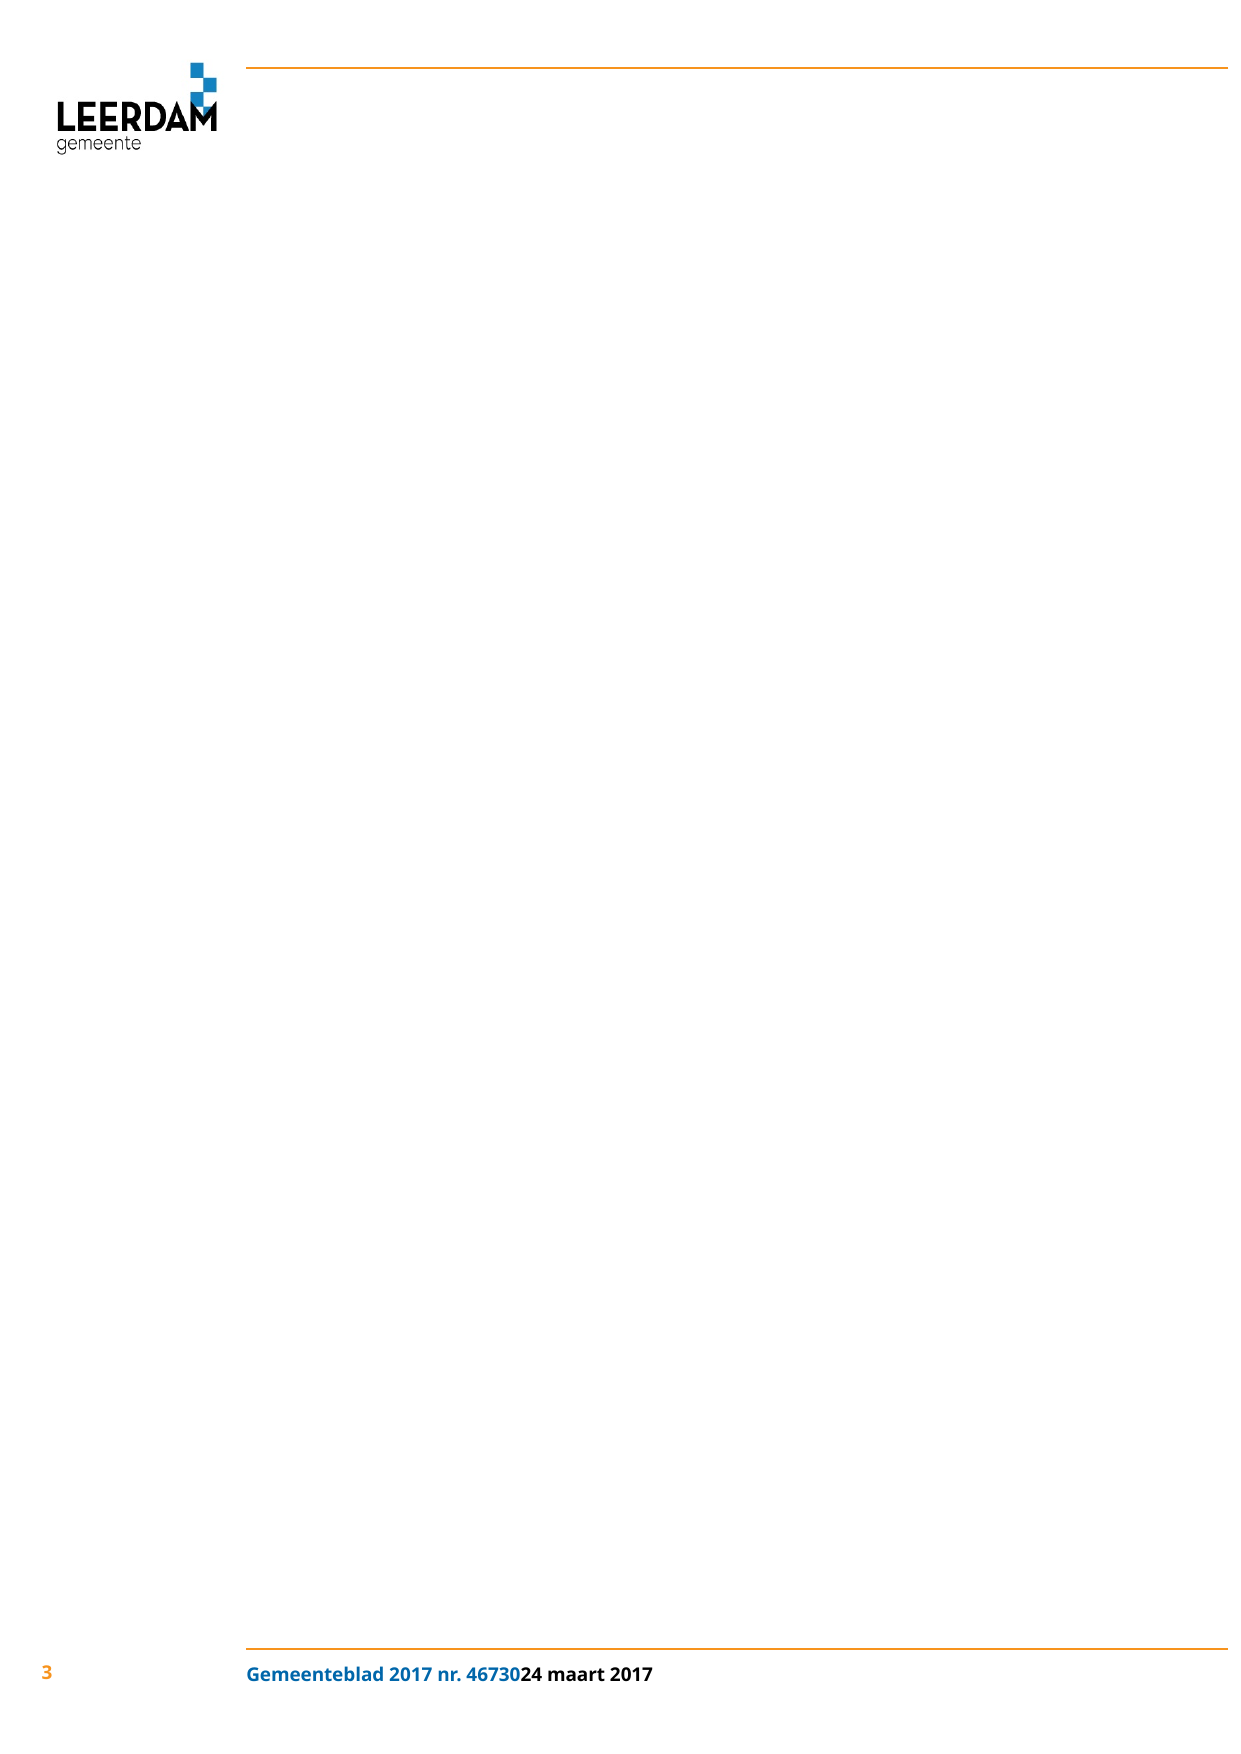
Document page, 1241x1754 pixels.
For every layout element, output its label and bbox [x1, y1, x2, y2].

picture [41, 47, 231, 172]
